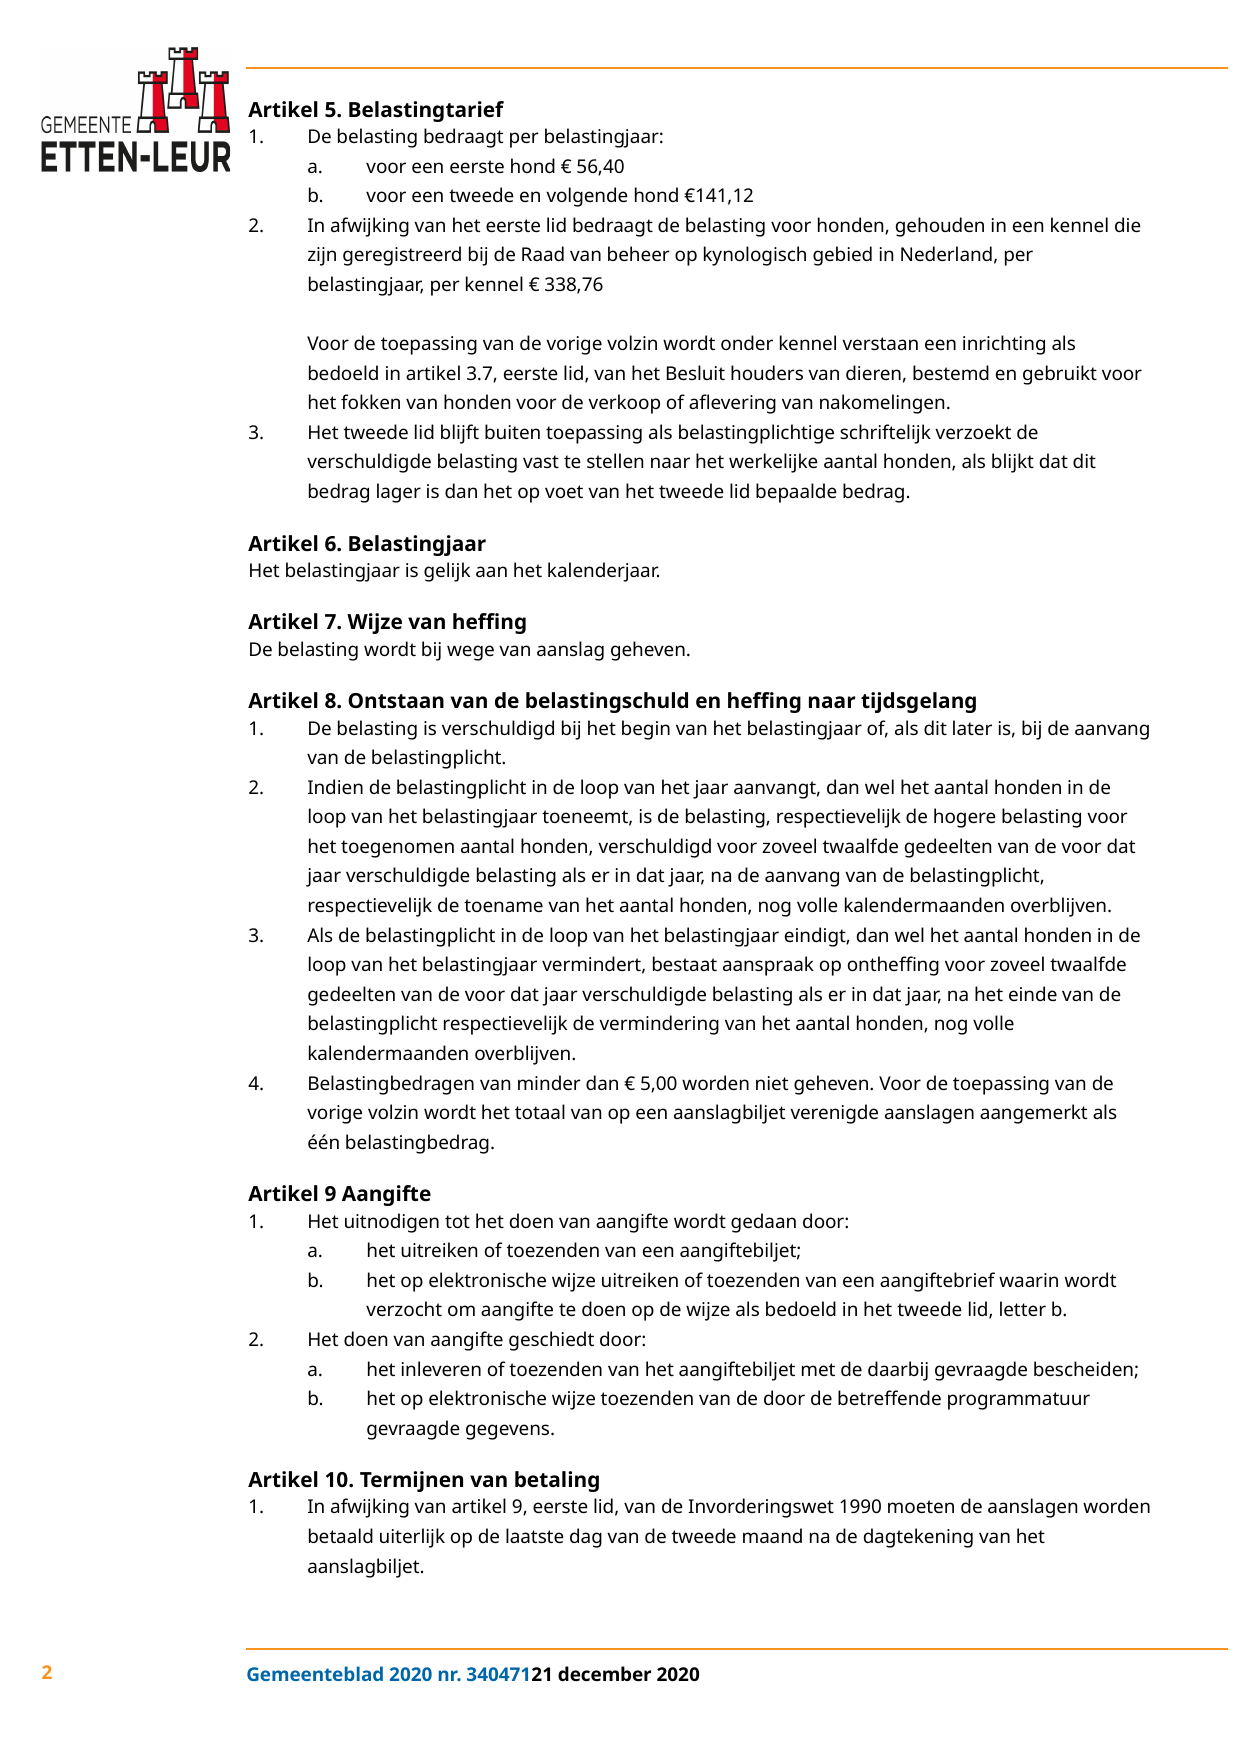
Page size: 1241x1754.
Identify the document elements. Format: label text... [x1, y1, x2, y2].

list voor een eerste hond € 56,40 [307, 153, 1152, 178]
list De belasting is verschuldigd bij het begin van het belastingjaar of, als dit later is, bij de aanvang van de belastingplicht. [248, 715, 1152, 770]
text Artikel 5. Belastingtarief [248, 95, 1152, 123]
list Voor de toepassing van de vorige volzin wordt onder kennel verstaan een inrichting als bedoeld in artikel 3.7, eerste lid, van het Besluit houders van dieren, bestemd en gebruikt voor het fokken van honden voor de verkoop of aflevering van nakomelingen. [248, 330, 1152, 415]
text De belasting wordt bij wege van aanslag geheven. [248, 636, 1152, 662]
list Indien de belastingplicht in de loop van het jaar aanvangt, dan wel het aantal honden in de loop van het belastingjaar toeneemt, is de belasting, respectievelijk de hogere belasting voor het toegenomen aantal honden, verschuldigd voor zoveel twaalfde gedeelten van de voor dat jaar verschuldigde belasting als er in dat jaar, na de aanvang van de belastingplicht, respectievelijk de toename van het aantal honden, nog volle kalendermaanden overblijven. [248, 774, 1152, 918]
list voor een tweede en volgende hond €141,12 [307, 182, 1152, 208]
list Het doen van aangifte geschiedt door: [248, 1326, 1152, 1352]
picture [41, 47, 231, 172]
list het uitreiken of toezenden van een aangiftebiljet; [307, 1237, 1152, 1263]
text Artikel 9 Aangifte [248, 1179, 1152, 1208]
list Belastingbedragen van minder dan € 5,00 worden niet geheven. Voor de toepassing van de vorige volzin wordt het totaal van op een aanslagbiljet verenigde aanslagen aangemerkt als één belastingbedrag. [248, 1070, 1152, 1155]
list In afwijking van het eerste lid bedraagt de belasting voor honden, gehouden in een kennel die zijn geregistreerd bij de Raad van beheer op kynologisch gebied in Nederland, per belastingjaar, per kennel € 338,76 [248, 212, 1152, 297]
list In afwijking van artikel 9, eerste lid, van de Invorderingswet 1990 moeten de aanslagen worden betaald uiterlijk op de laatste dag van de tweede maand na de dagtekening van het aanslagbiljet. [248, 1494, 1152, 1579]
list het inleveren of toezenden van het aangiftebiljet met de daarbij gevraagde bescheiden; [307, 1356, 1152, 1381]
list het op elektronische wijze toezenden van de door de betreffende programmatuur gevraagde gegevens. [307, 1385, 1152, 1441]
text Artikel 8. Ontstaan van de belastingschuld en heffing naar tijdsgelang [248, 686, 1152, 715]
text Artikel 10. Termijnen van betaling [248, 1465, 1152, 1494]
list Het uitnodigen tot het doen van aangifte wordt gedaan door: [248, 1208, 1152, 1233]
list het op elektronische wijze uitreiken of toezenden van een aangiftebrief waarin wordt verzocht om aangifte te doen op de wijze als bedoeld in het tweede lid, letter b. [307, 1267, 1152, 1322]
text Artikel 7. Wijze van heffing [248, 607, 1152, 636]
list Als de belastingplicht in de loop van het belastingjaar eindigt, dan wel het aantal honden in de loop van het belastingjaar vermindert, bestaat aanspraak op ontheffing voor zoveel twaalfde gedeelten van de voor dat jaar verschuldigde belasting als er in dat jaar, na het einde van de belastingplicht respectievelijk de vermindering van het aantal honden, nog volle kalendermaanden overblijven. [248, 922, 1152, 1066]
text Artikel 6. Belastingjaar [248, 529, 1152, 557]
text Het belastingjaar is gelijk aan het kalenderjaar. [248, 557, 1152, 583]
list De belasting bedraagt per belastingjaar: [248, 123, 1152, 149]
list Het tweede lid blijft buiten toepassing als belastingplichtige schriftelijk verzoekt de verschuldigde belasting vast te stellen naar het werkelijke aantal honden, als blijkt dat dit bedrag lager is dan het op voet van het tweede lid bepaalde bedrag. [248, 419, 1152, 504]
